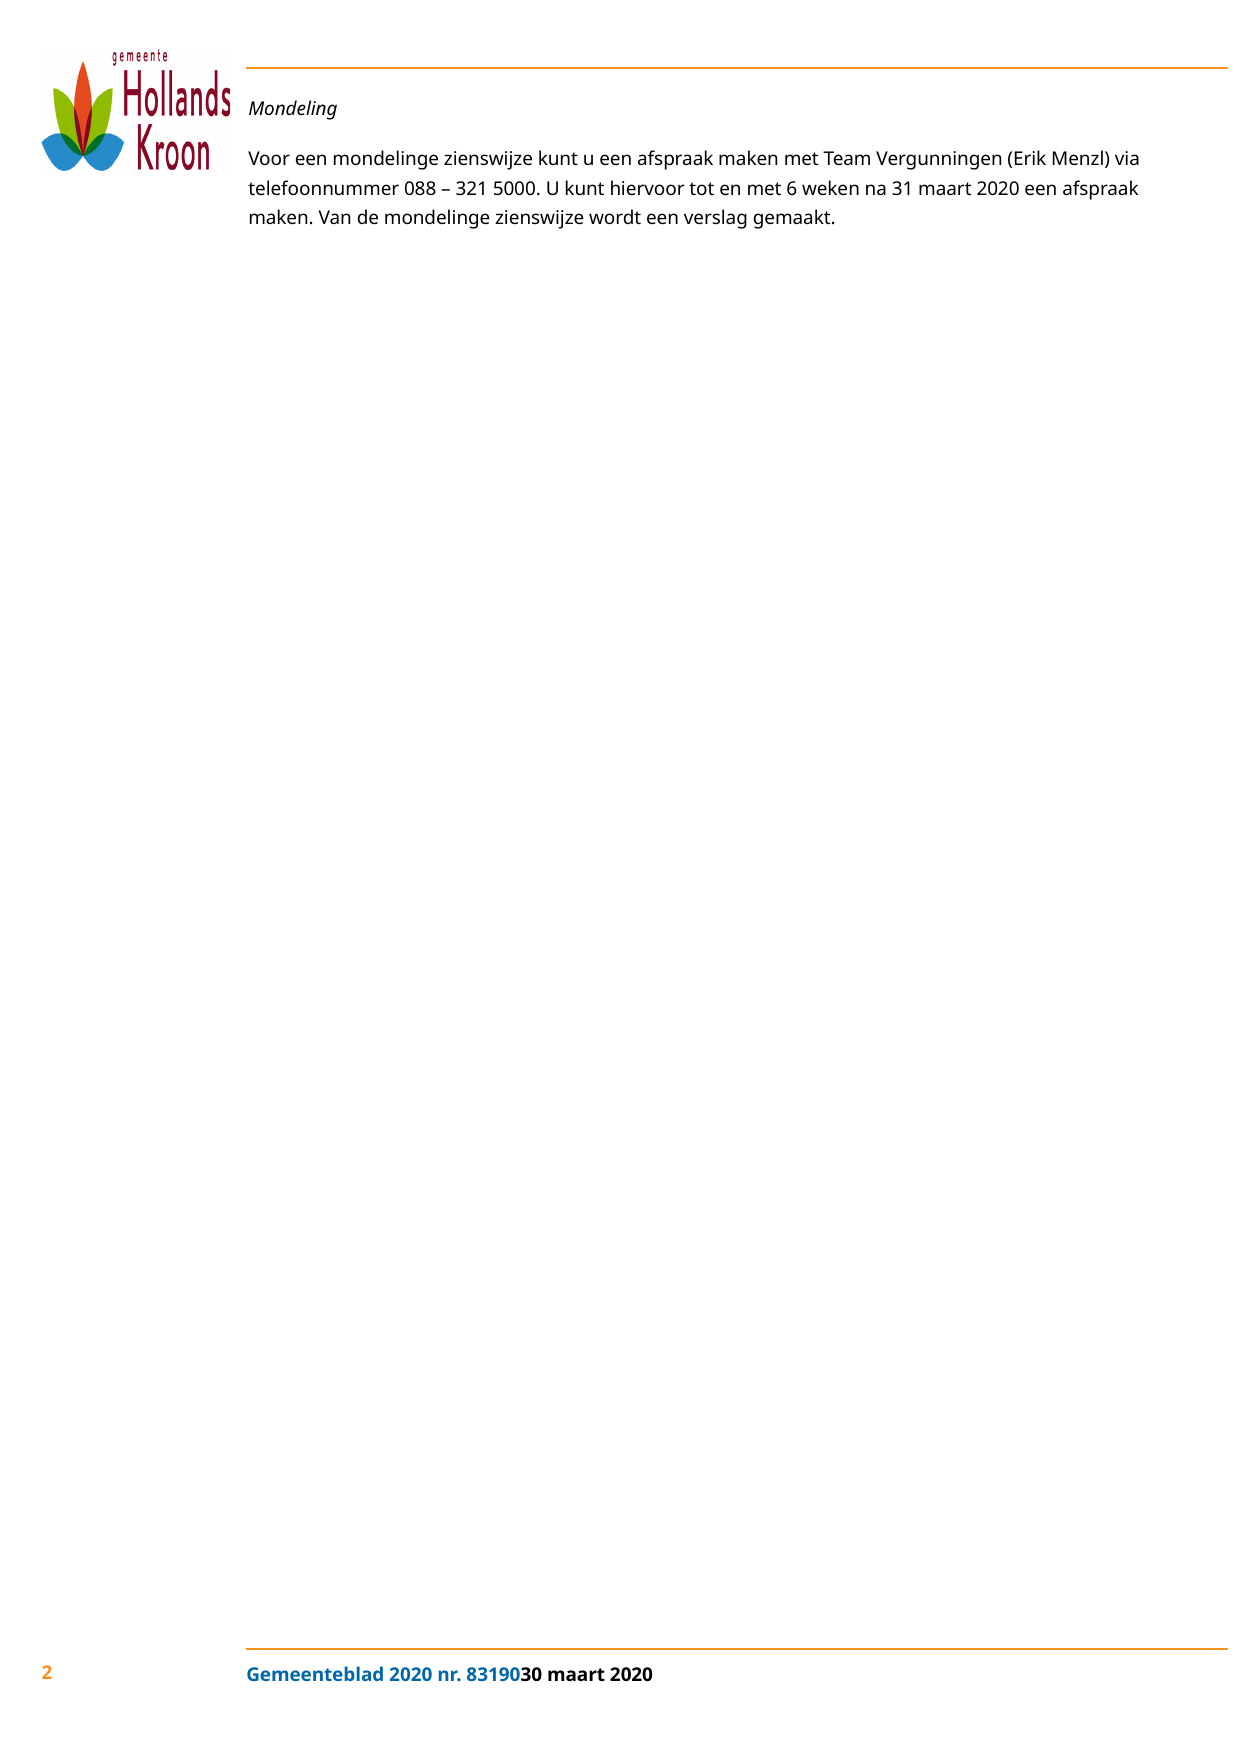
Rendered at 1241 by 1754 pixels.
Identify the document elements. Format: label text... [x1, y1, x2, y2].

text Mondeling [248, 95, 1152, 121]
picture [41, 47, 231, 172]
text Voor een mondelinge zienswijze kunt u een afspraak maken met Team Vergunningen (Erik Menzl) via telefoonnummer 088 – 321 5000. U kunt hiervoor tot en met 6 weken na 31 maart 2020 een afspraak maken. Van de mondelinge zienswijze wordt een verslag gemaakt. [248, 145, 1152, 230]
